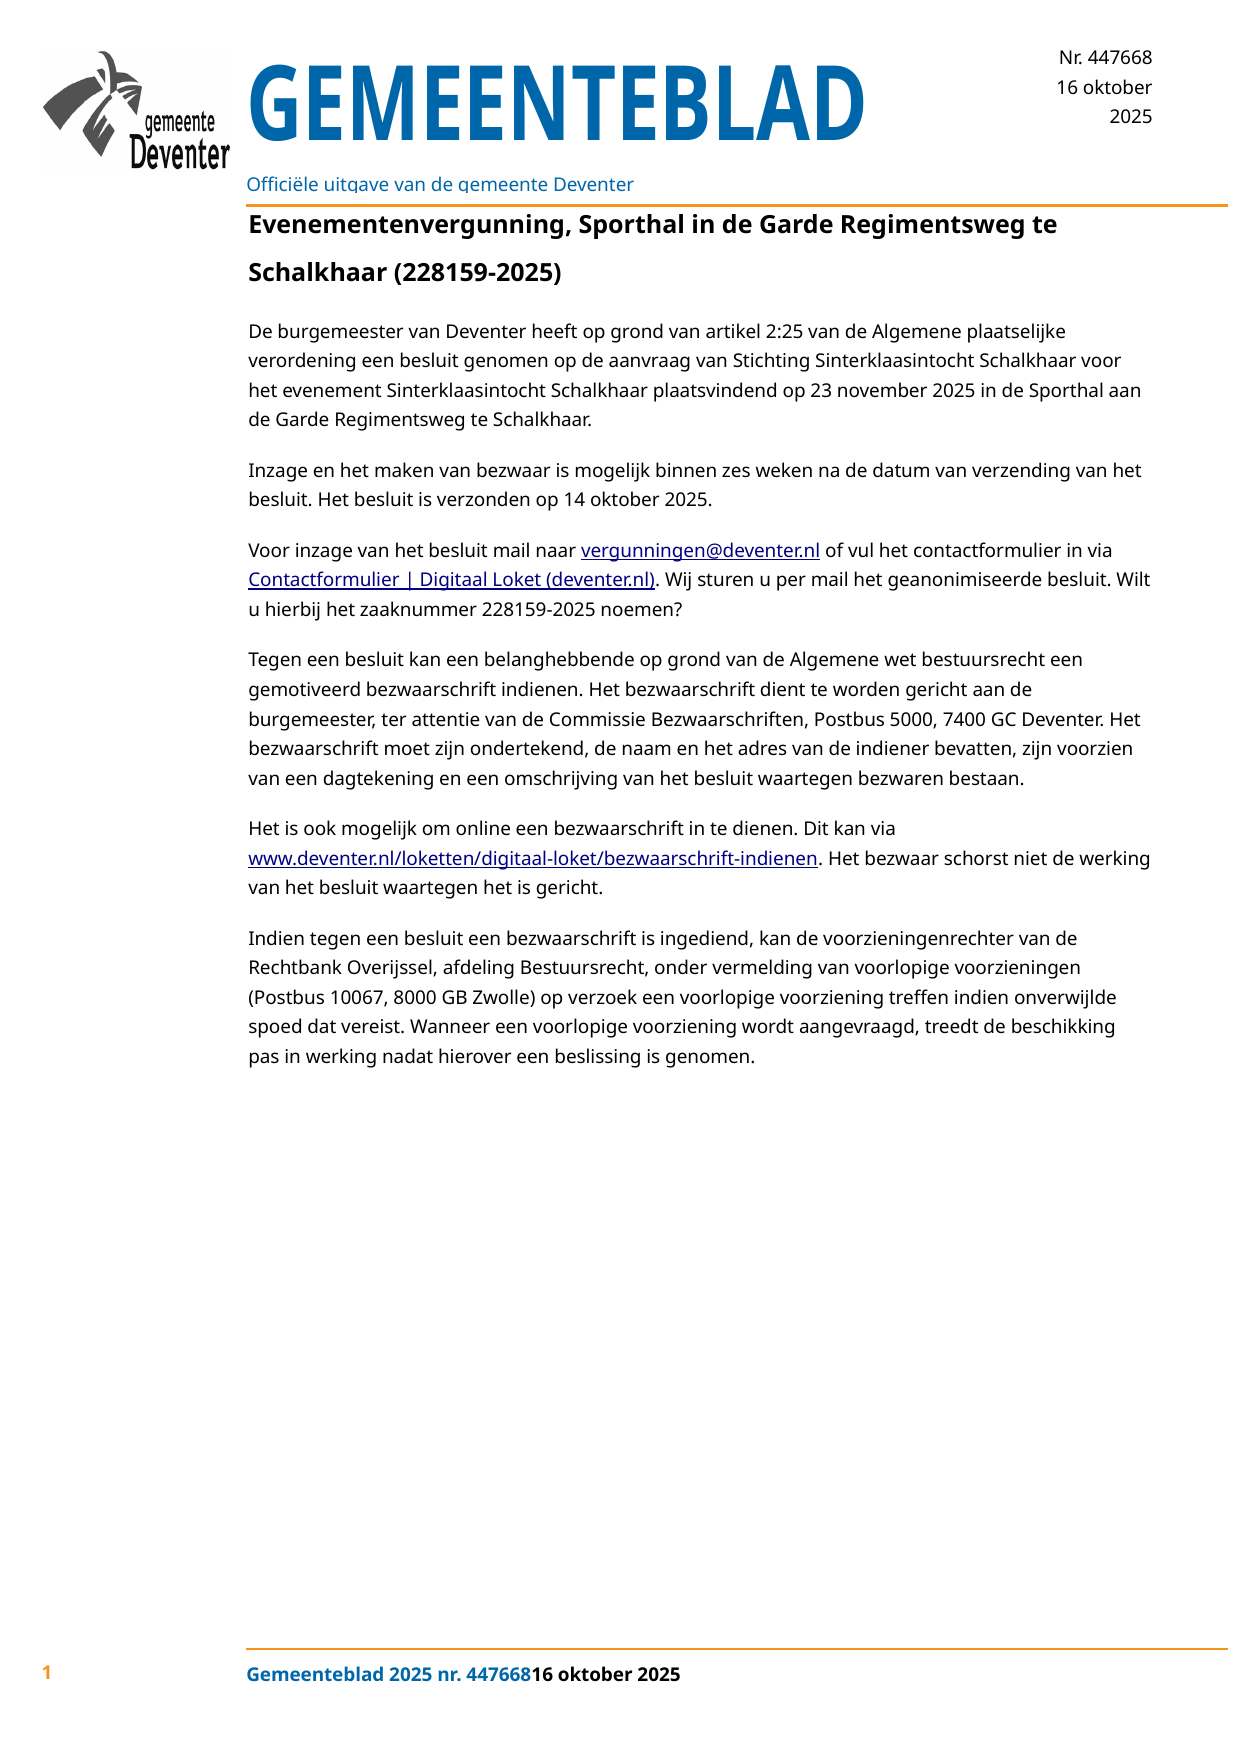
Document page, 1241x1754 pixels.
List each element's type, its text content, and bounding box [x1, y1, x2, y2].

text De burgemeester van Deventer heeft op grond van artikel 2:25 van de Algemene plaatselijke verordening een besluit genomen op de aanvraag van Stichting Sinterklaasintocht Schalkhaar voor het evenement Sinterklaasintocht Schalkhaar plaatsvindend op 23 november 2025 in de Sporthal aan de Garde Regimentsweg te Schalkhaar. [248, 318, 1152, 432]
text Inzage en het maken van bezwaar is mogelijk binnen zes weken na de datum van verzending van het besluit. Het besluit is verzonden op 14 oktober 2025. [248, 457, 1152, 512]
text Evenementenvergunning, Sporthal in de Garde Regimentsweg te Schalkhaar (228159-2025) [248, 207, 1152, 288]
text Indien tegen een besluit een bezwaarschrift is ingediend, kan de voorzieningenrechter van de Rechtbank Overijssel, afdeling Bestuursrecht, onder vermelding van voorlopige voorzieningen (Postbus 10067, 8000 GB Zwolle) op verzoek een voorlopige voorziening treffen indien onverwijlde spoed dat vereist. Wanneer een voorlopige voorziening wordt aangevraagd, treedt de beschikking pas in werking nadat hierover een beslissing is genomen. [248, 925, 1152, 1069]
text Het is ook mogelijk om online een bezwaarschrift in te dienen. Dit kan via www.deventer.nl/loketten/digitaal-loket/bezwaarschrift-indienen. Het bezwaar schorst niet de werking van het besluit waartegen het is gericht. [248, 815, 1152, 900]
text Tegen een besluit kan een belanghebbende op grond van de Algemene wet bestuursrecht een gemotiveerd bezwaarschrift indienen. Het bezwaarschrift dient te worden gericht aan de burgemeester, ter attentie van de Commissie Bezwaarschriften, Postbus 5000, 7400 GC Deventer. Het bezwaarschrift moet zijn ondertekend, de naam en het adres van de indiener bevatten, zijn voorzien van een dagtekening en een omschrijving van het besluit waartegen bezwaren bestaan. [248, 647, 1152, 791]
text Voor inzage van het besluit mail naar vergunningen@deventer.nl of vul het contactformulier in via Contactformulier | Digitaal Loket (deventer.nl). Wij sturen u per mail het geanonimiseerde besluit. Wilt u hierbij het zaaknummer 228159-2025 noemen? [248, 537, 1152, 622]
picture [41, 47, 231, 172]
